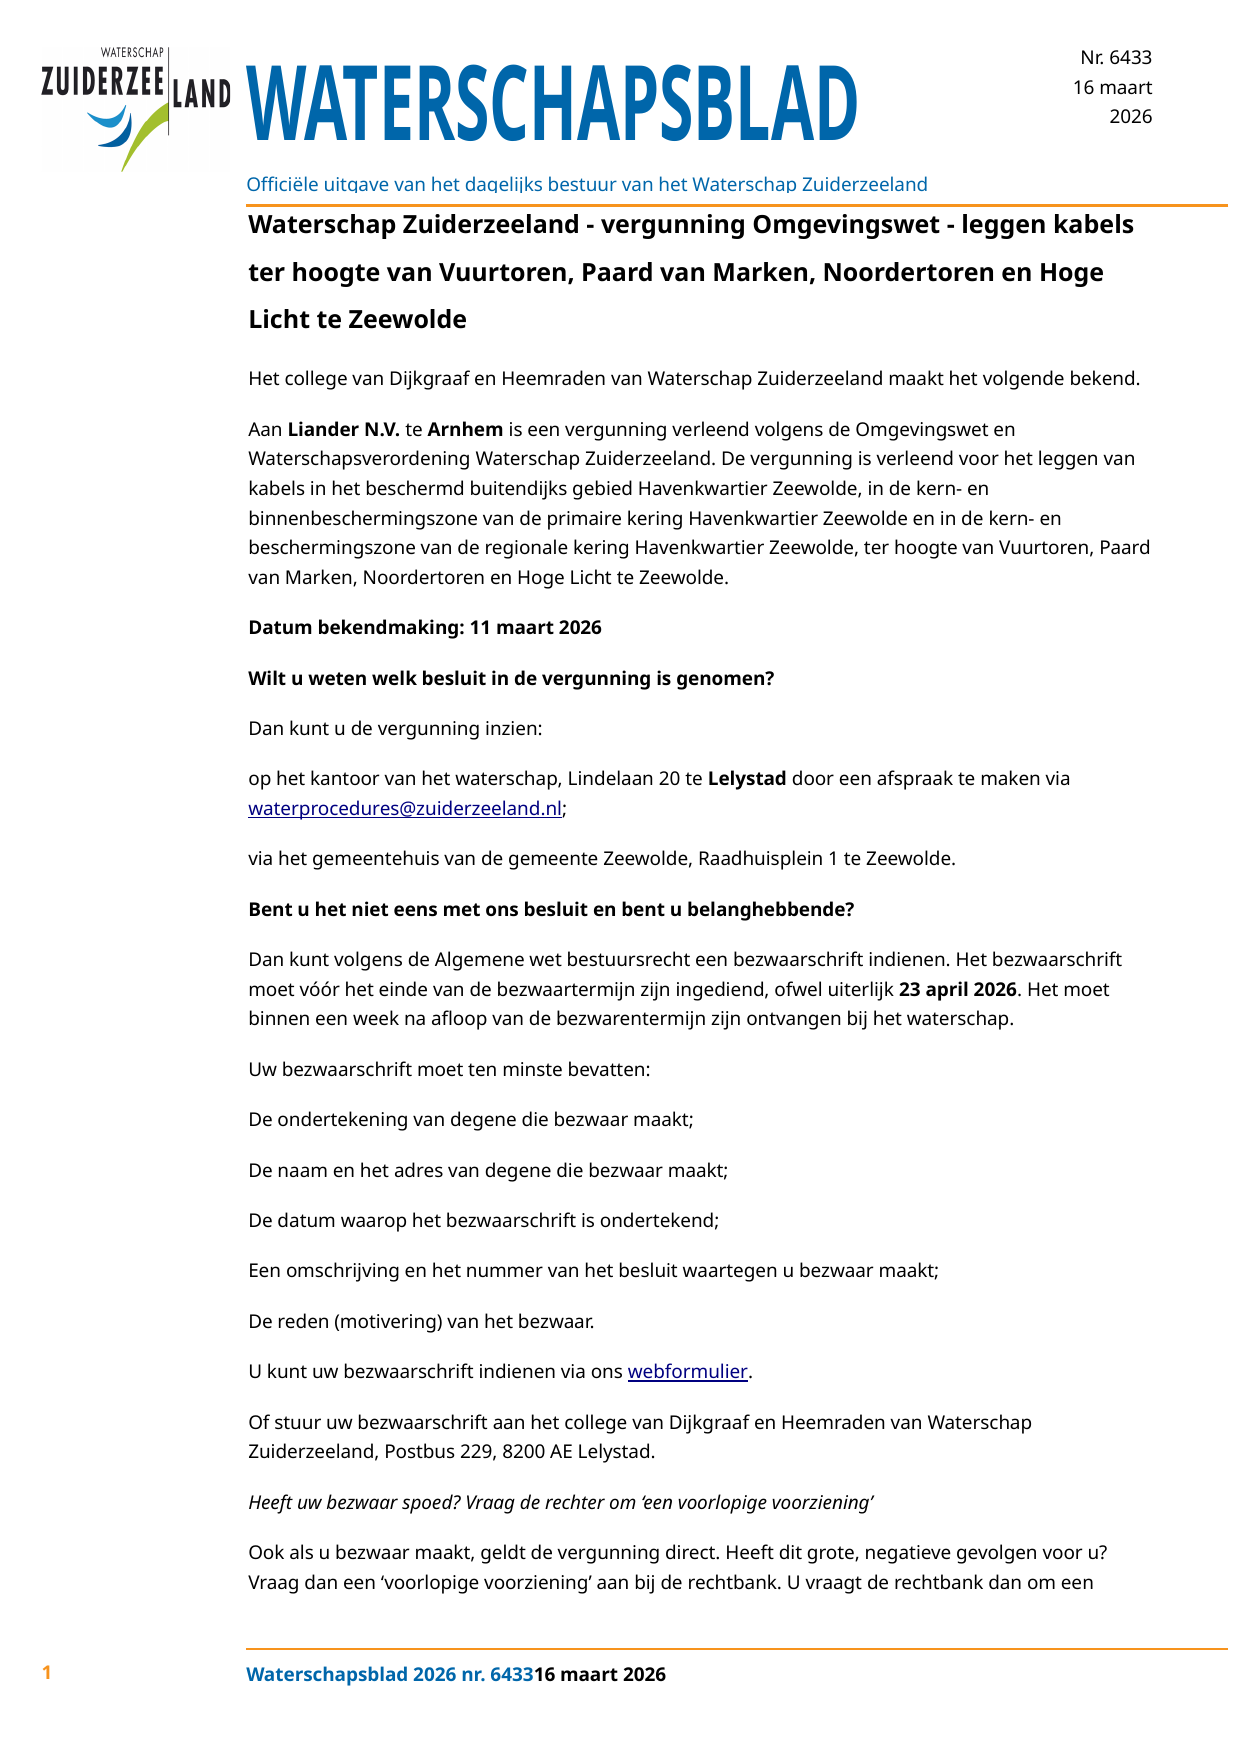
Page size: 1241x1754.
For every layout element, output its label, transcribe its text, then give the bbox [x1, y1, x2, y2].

text Dan kunt volgens de Algemene wet bestuursrecht een bezwaarschrift indienen. Het bezwaarschrift moet vóór het einde van de bezwaartermijn zijn ingediend, ofwel uiterlijk 23 april 2026. Het moet binnen een week na afloop van de bezwarentermijn zijn ontvangen bij het waterschap. [248, 946, 1152, 1031]
picture [41, 47, 231, 172]
text De naam en het adres van degene die bezwaar maakt; [248, 1157, 1152, 1182]
text Aan Liander N.V. te Arnhem is een vergunning verleend volgens de Omgevingswet en Waterschapsverordening Waterschap Zuiderzeeland. De vergunning is verleend voor het leggen van kabels in het beschermd buitendijks gebied Havenkwartier Zeewolde, in de kern- en binnenbeschermingszone van de primaire kering Havenkwartier Zeewolde en in de kern- en beschermingszone van de regionale kering Havenkwartier Zeewolde, ter hoogte van Vuurtoren, Paard van Marken, Noordertoren en Hoge Licht te Zeewolde. [248, 416, 1152, 589]
text Wilt u weten welk besluit in de vergunning is genomen? [248, 665, 1152, 690]
text Dan kunt u de vergunning inzien: [248, 715, 1152, 741]
text Bent u het niet eens met ons besluit en bent u belanghebbende? [248, 896, 1152, 922]
text De ondertekening van degene die bezwaar maakt; [248, 1106, 1152, 1132]
text Een omschrijving en het nummer van het besluit waartegen u bezwaar maakt; [248, 1258, 1152, 1283]
text Uw bezwaarschrift moet ten minste bevatten: [248, 1056, 1152, 1082]
text Heeft uw bezwaar spoed? Vraag de rechter om ‘een voorlopige voorziening’ [248, 1489, 1152, 1514]
text via het gemeentehuis van de gemeente Zeewolde, Raadhuisplein 1 te Zeewolde. [248, 846, 1152, 871]
text Waterschap Zuiderzeeland - vergunning Omgevingswet - leggen kabels ter hoogte van Vuurtoren, Paard van Marken, Noordertoren en Hoge Licht te Zeewolde [248, 207, 1152, 336]
text U kunt uw bezwaarschrift indienen via ons webformulier. [248, 1358, 1152, 1384]
text De reden (motivering) van het bezwaar. [248, 1308, 1152, 1334]
text Datum bekendmaking: 11 maart 2026 [248, 614, 1152, 640]
text op het kantoor van het waterschap, Lindelaan 20 te Lelystad door een afspraak te maken via waterprocedures@zuiderzeeland.nl; [248, 766, 1152, 821]
text Of stuur uw bezwaarschrift aan het college van Dijkgraaf en Heemraden van Waterschap Zuiderzeeland, Postbus 229, 8200 AE Lelystad. [248, 1409, 1152, 1464]
text Ook als u bezwaar maakt, geldt de vergunning direct. Heeft dit grote, negatieve gevolgen voor u? Vraag dan een ‘voorlopige voorziening’ aan bij de rechtbank. U vraagt de rechtbank dan om een [248, 1539, 1152, 1594]
text Het college van Dijkgraaf en Heemraden van Waterschap Zuiderzeeland maakt het volgende bekend. [248, 366, 1152, 391]
text De datum waarop het bezwaarschrift is ondertekend; [248, 1207, 1152, 1233]
